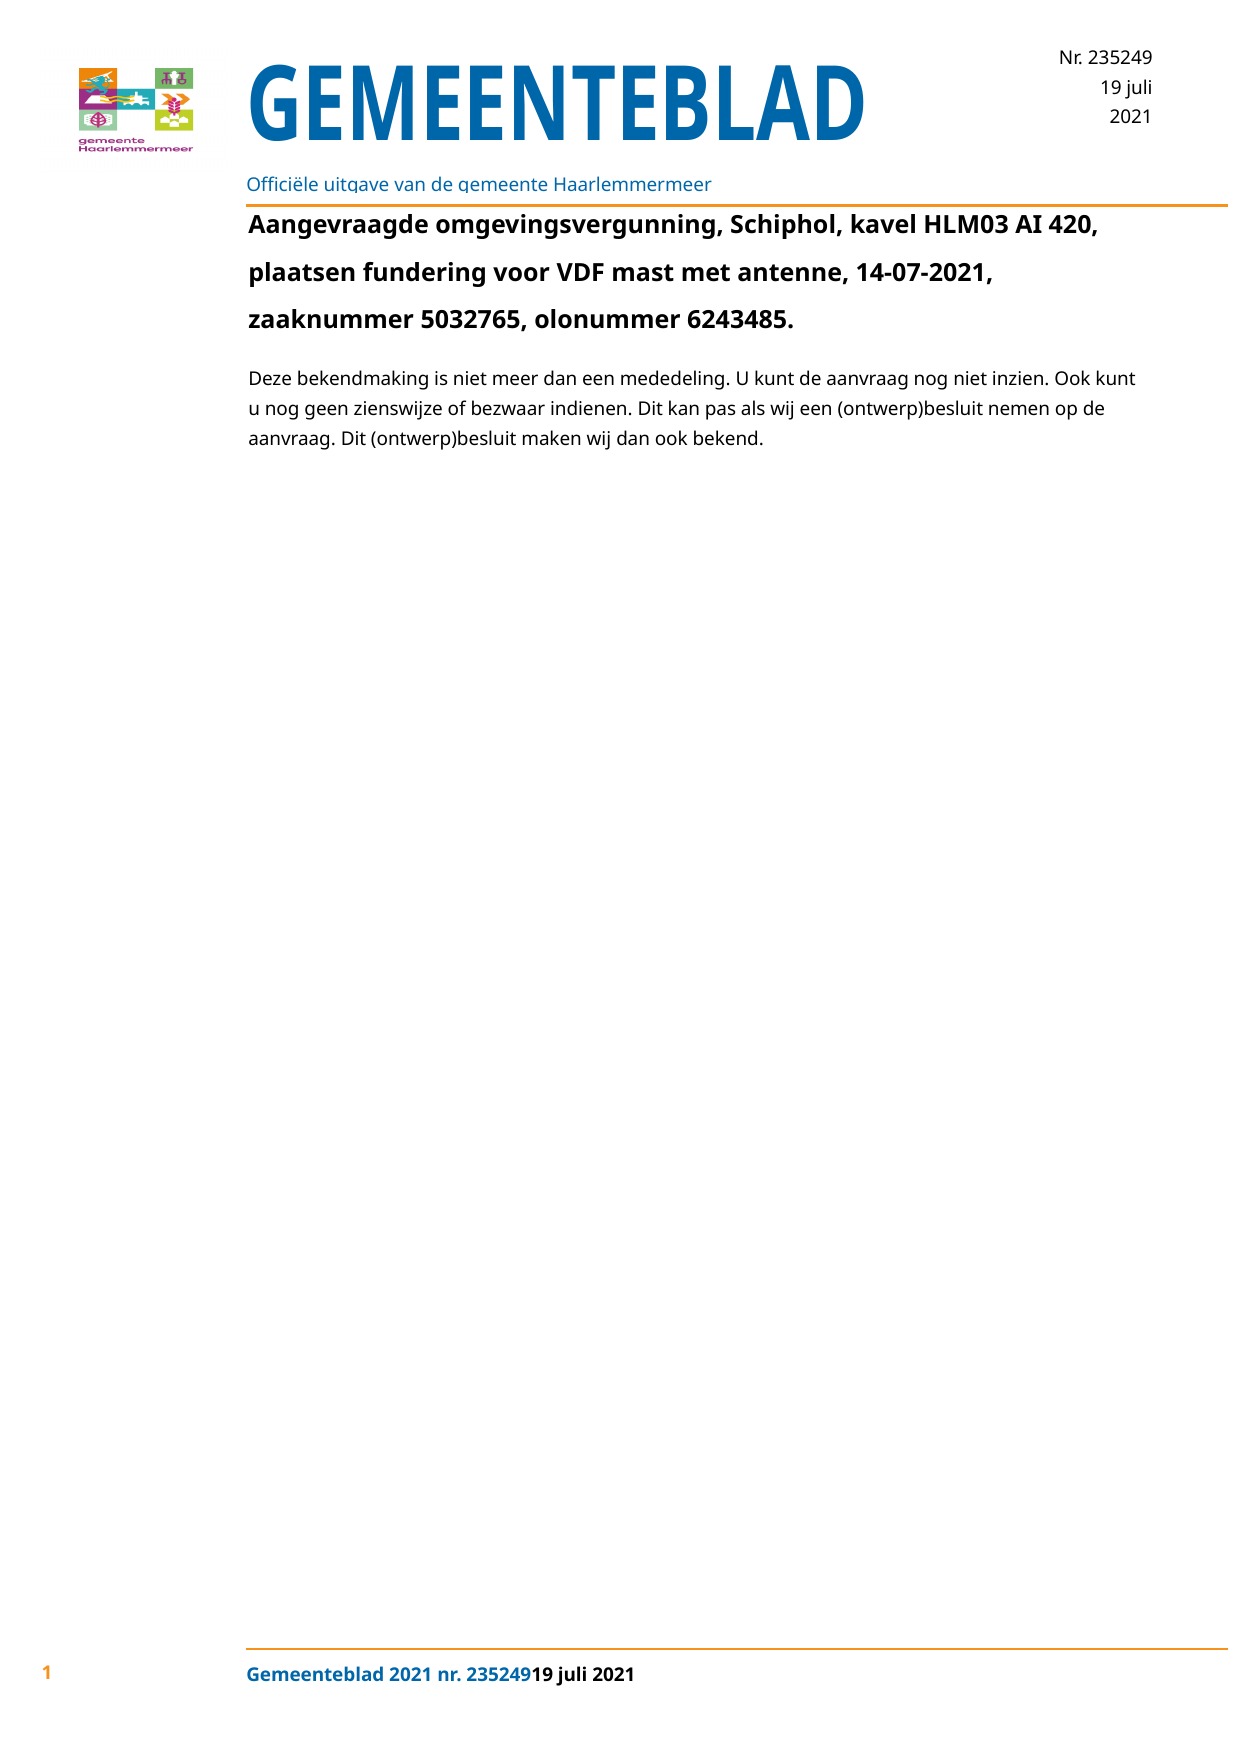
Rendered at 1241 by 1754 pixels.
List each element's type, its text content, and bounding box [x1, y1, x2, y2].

text Deze bekendmaking is niet meer dan een mededeling. U kunt de aanvraag nog niet inzien. Ook kunt u nog geen zienswijze of bezwaar indienen. Dit kan pas als wij een (ontwerp)besluit nemen op de aanvraag. Dit (ontwerp)besluit maken wij dan ook bekend. [248, 366, 1152, 450]
picture [41, 47, 231, 172]
text Aangevraagde omgevingsvergunning, Schiphol, kavel HLM03 AI 420, plaatsen fundering voor VDF mast met antenne, 14-07-2021, zaaknummer 5032765, olonummer 6243485. [248, 207, 1152, 336]
